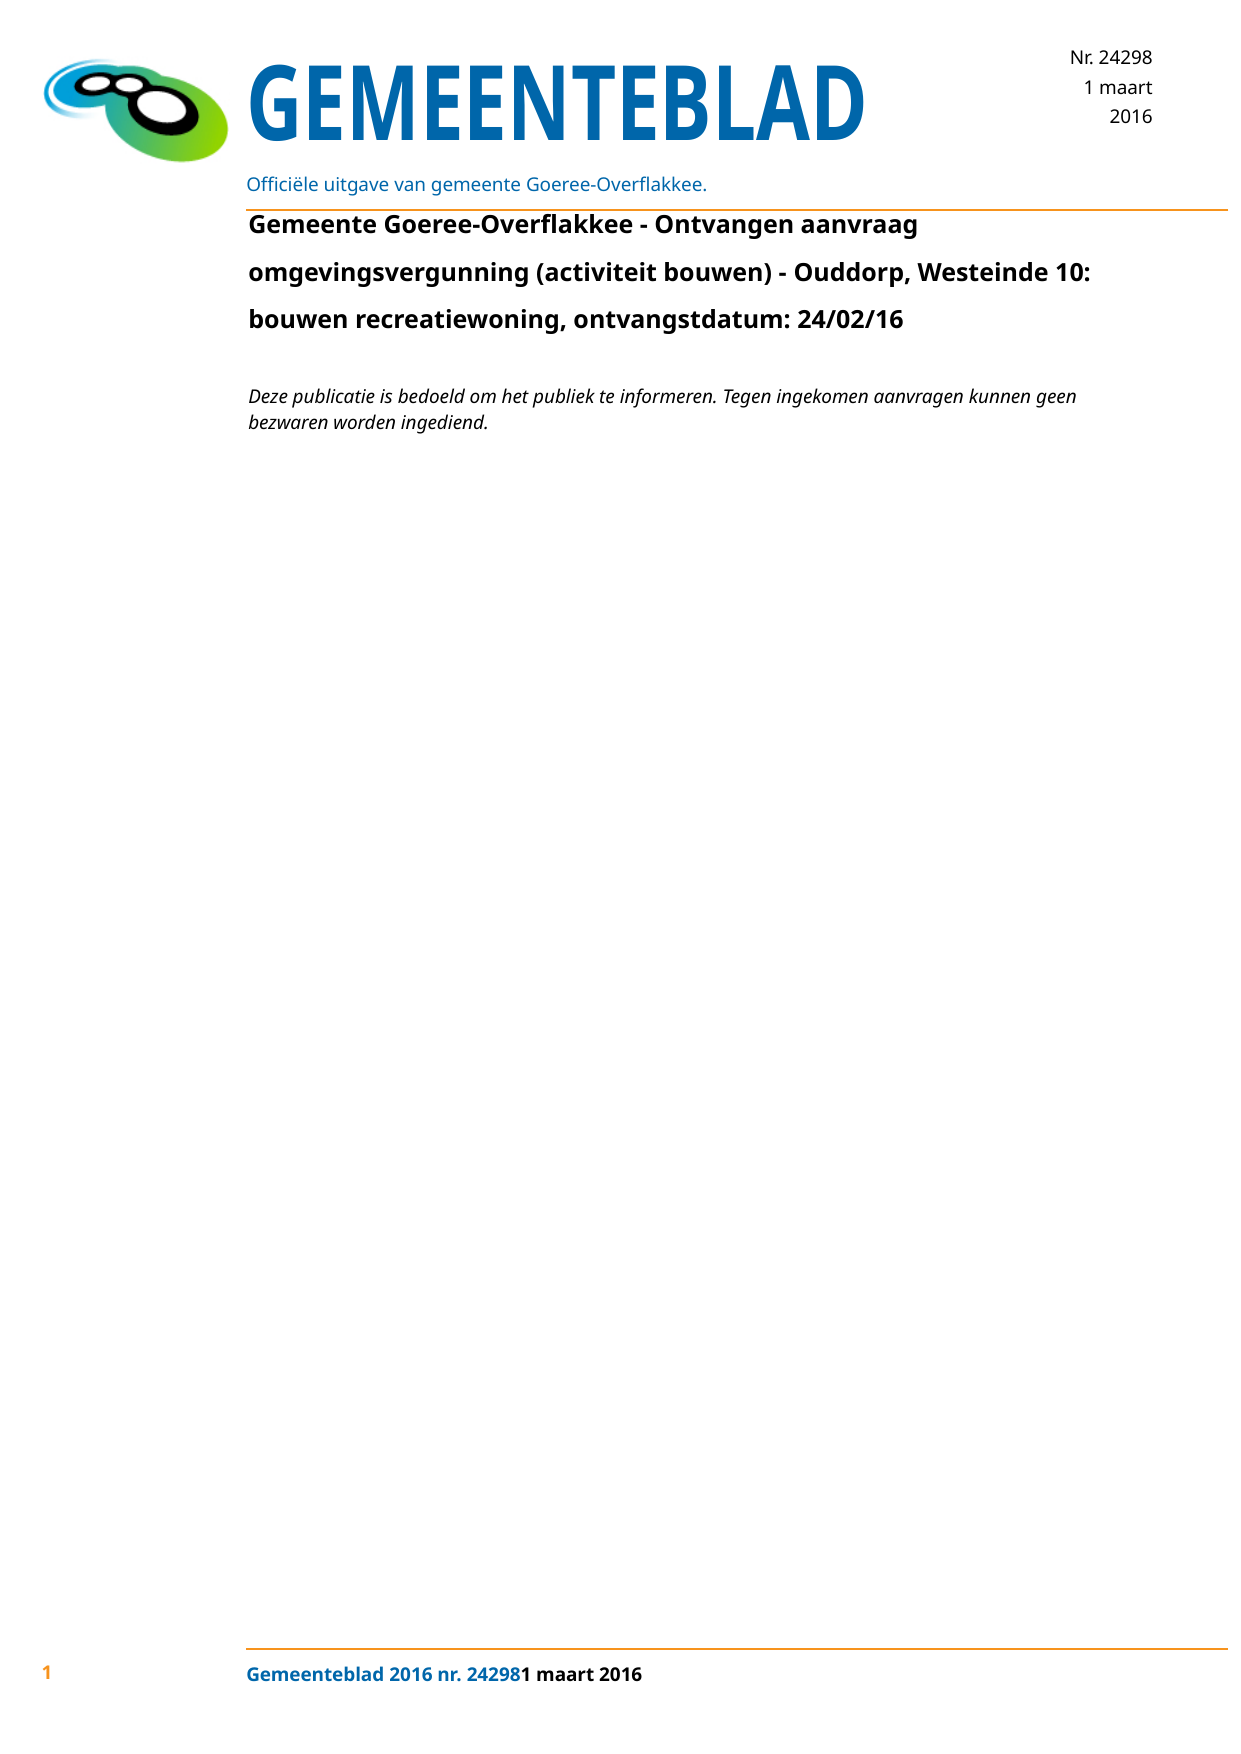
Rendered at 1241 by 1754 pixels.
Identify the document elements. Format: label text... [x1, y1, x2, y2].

text Gemeente Goeree-Overflakkee - Ontvangen aanvraag omgevingsvergunning (activiteit bouwen) - Ouddorp, Westeinde 10: bouwen recreatiewoning, ontvangstdatum: 24/02/16 [248, 211, 1152, 336]
picture [41, 47, 231, 172]
text Deze publicatie is bedoeld om het publiek te informeren. Tegen ingekomen aanvragen kunnen geen bezwaren worden ingediend. [248, 384, 1152, 435]
